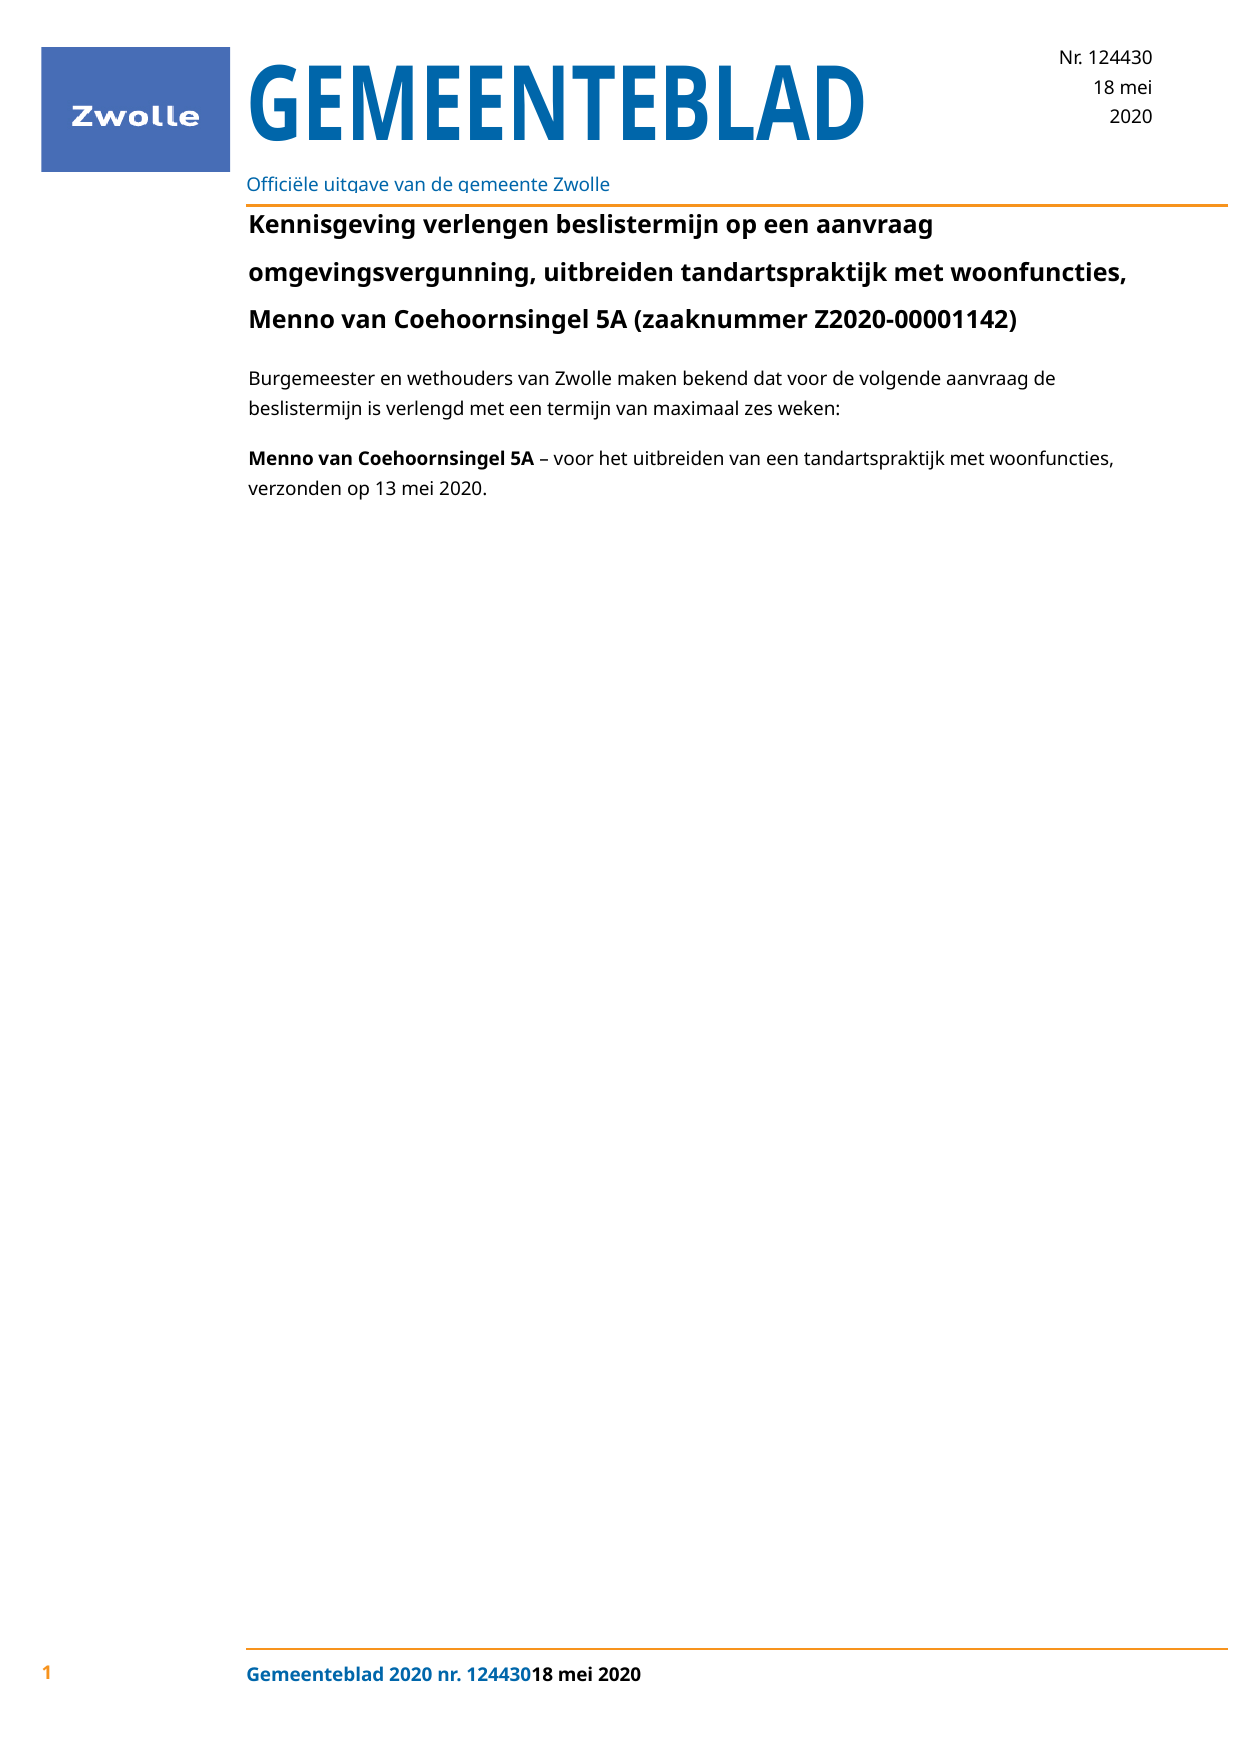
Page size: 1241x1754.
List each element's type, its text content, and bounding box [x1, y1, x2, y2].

picture [41, 47, 231, 172]
text Burgemeester en wethouders van Zwolle maken bekend dat voor de volgende aanvraag de beslistermijn is verlengd met een termijn van maximaal zes weken: [248, 366, 1152, 421]
text Kennisgeving verlengen beslistermijn op een aanvraag omgevingsvergunning, uitbreiden tandartspraktijk met woonfuncties, Menno van Coehoornsingel 5A (zaaknummer Z2020-00001142) [248, 207, 1152, 336]
text Menno van Coehoornsingel 5A – voor het uitbreiden van een tandartspraktijk met woonfuncties, verzonden op 13 mei 2020. [248, 446, 1152, 501]
